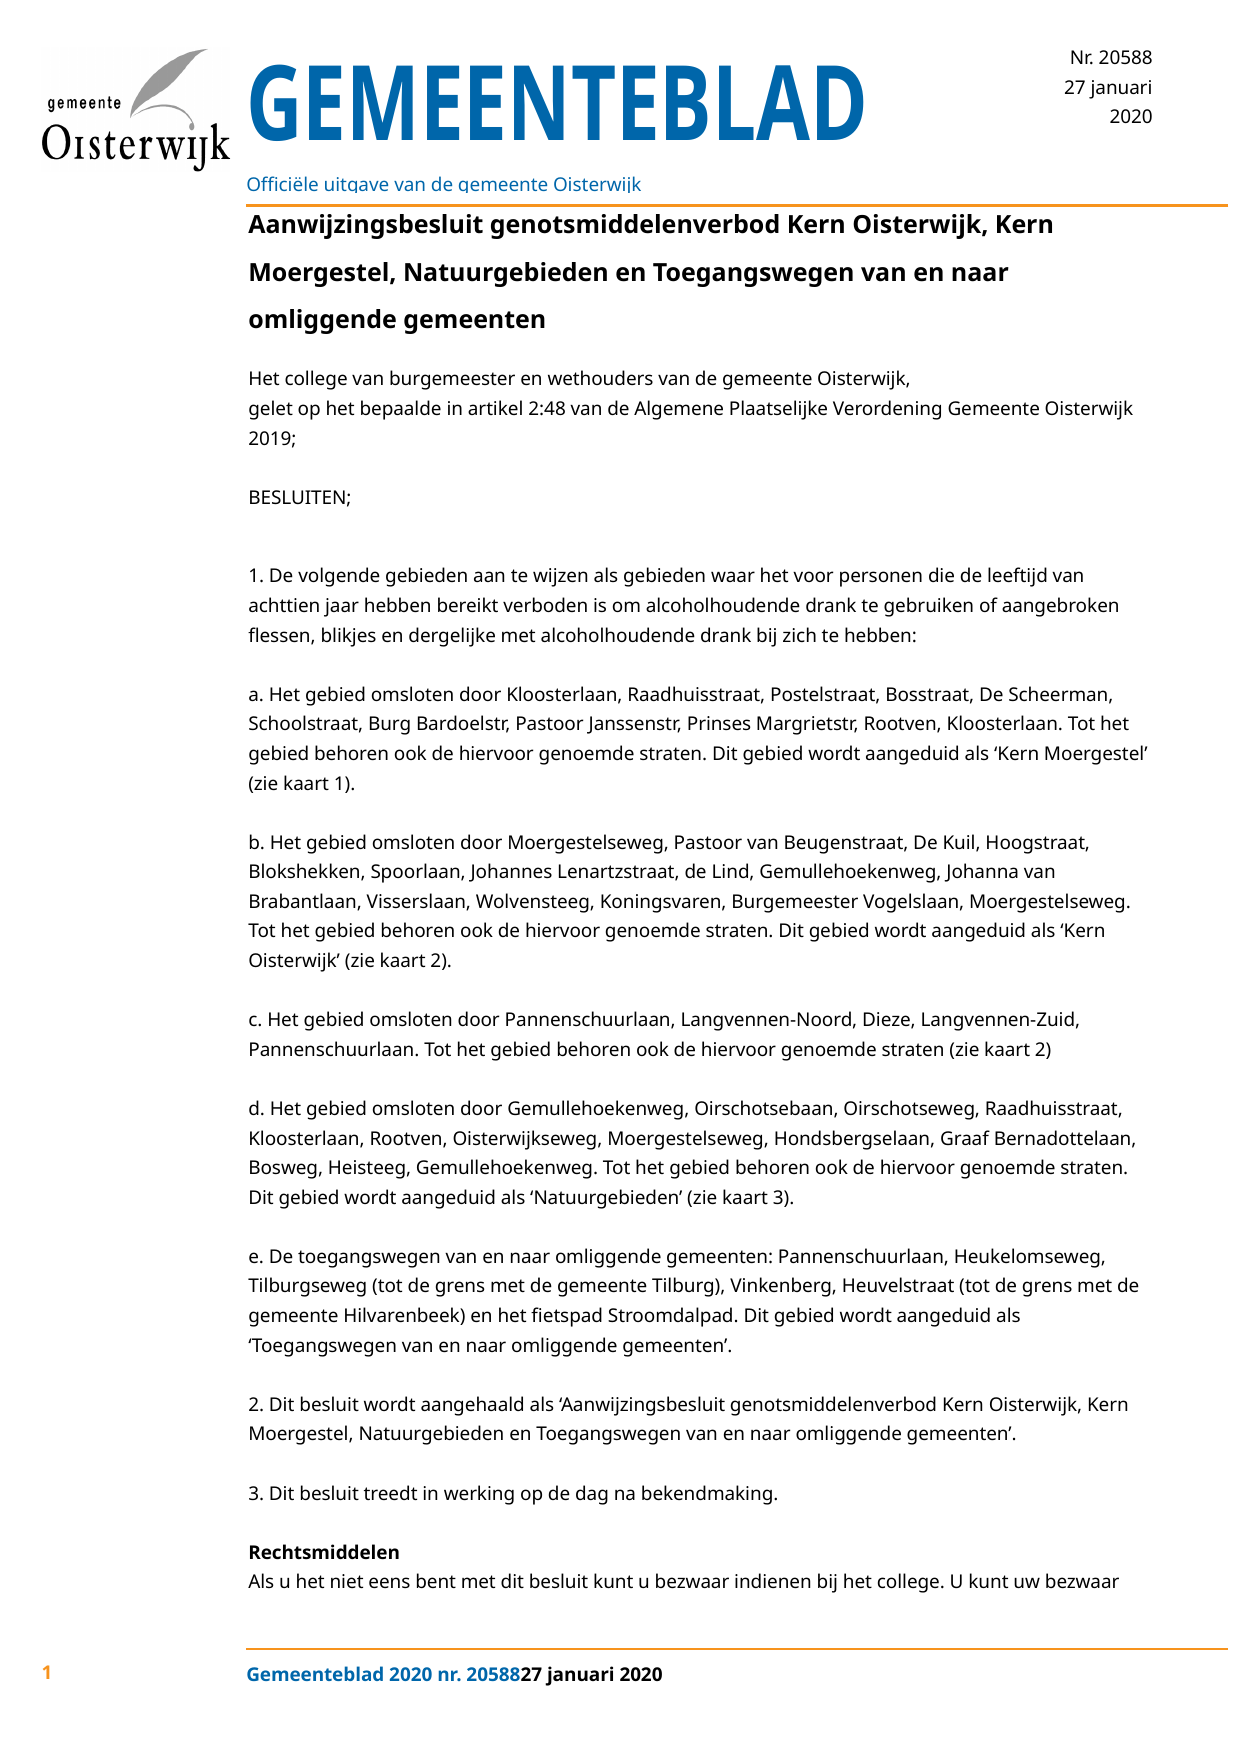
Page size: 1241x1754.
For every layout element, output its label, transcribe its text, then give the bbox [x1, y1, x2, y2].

text gelet op het bepaalde in artikel 2:48 van de Algemene Plaatselijke Verordening Gemeente Oisterwijk 2019; [248, 395, 1152, 450]
text c. Het gebied omsloten door Pannenschuurlaan, Langvennen-Noord, Dieze, Langvennen-Zuid, Pannenschuurlaan. Tot het gebied behoren ook de hiervoor genoemde straten (zie kaart 2) [248, 1006, 1152, 1062]
text Het college van burgemeester en wethouders van de gemeente Oisterwijk, [248, 366, 1152, 391]
picture [41, 47, 231, 172]
text Rechtsmiddelen [248, 1539, 1152, 1565]
text Aanwijzingsbesluit genotsmiddelenverbod Kern Oisterwijk, Kern Moergestel, Natuurgebieden en Toegangswegen van en naar omliggende gemeenten [248, 207, 1152, 336]
text 3. Dit besluit treedt in werking op de dag na bekendmaking. [248, 1480, 1152, 1506]
text 1. De volgende gebieden aan te wijzen als gebieden waar het voor personen die de leeftijd van achttien jaar hebben bereikt verboden is om alcoholhoudende drank te gebruiken of aangebroken flessen, blikjes en dergelijke met alcoholhoudende drank bij zich te hebben: [248, 563, 1152, 648]
text Als u het niet eens bent met dit besluit kunt u bezwaar indienen bij het college. U kunt uw bezwaar [248, 1568, 1152, 1594]
text e. De toegangswegen van en naar omliggende gemeenten: Pannenschuurlaan, Heukelomseweg, Tilburgseweg (tot de grens met de gemeente Tilburg), Vinkenberg, Heuvelstraat (tot de grens met de gemeente Hilvarenbeek) en het fietspad Stroomdalpad. Dit gebied wordt aangeduid als ‘Toegangswegen van en naar omliggende gemeenten’. [248, 1243, 1152, 1358]
text d. Het gebied omsloten door Gemullehoekenweg, Oirschotsebaan, Oirschotseweg, Raadhuisstraat, Kloosterlaan, Rootven, Oisterwijkseweg, Moergestelseweg, Hondsbergselaan, Graaf Bernadottelaan, Bosweg, Heisteeg, Gemullehoekenweg. Tot het gebied behoren ook de hiervoor genoemde straten. Dit gebied wordt aangeduid als ‘Natuurgebieden’ (zie kaart 3). [248, 1095, 1152, 1210]
text BESLUITEN; [248, 484, 1152, 509]
text a. Het gebied omsloten door Kloosterlaan, Raadhuisstraat, Postelstraat, Bosstraat, De Scheerman, Schoolstraat, Burg Bardoelstr, Pastoor Janssenstr, Prinses Margrietstr, Rootven, Kloosterlaan. Tot het gebied behoren ook de hiervoor genoemde straten. Dit gebied wordt aangeduid als ‘Kern Moergestel’ (zie kaart 1). [248, 681, 1152, 796]
text 2. Dit besluit wordt aangehaald als ‘Aanwijzingsbesluit genotsmiddelenverbod Kern Oisterwijk, Kern Moergestel, Natuurgebieden en Toegangswegen van en naar omliggende gemeenten’. [248, 1391, 1152, 1446]
text b. Het gebied omsloten door Moergestelseweg, Pastoor van Beugenstraat, De Kuil, Hoogstraat, Blokshekken, Spoorlaan, Johannes Lenartzstraat, de Lind, Gemullehoekenweg, Johanna van Brabantlaan, Visserslaan, Wolvensteeg, Koningsvaren, Burgemeester Vogelslaan, Moergestelseweg. Tot het gebied behoren ook de hiervoor genoemde straten. Dit gebied wordt aangeduid als ‘Kern Oisterwijk’ (zie kaart 2). [248, 829, 1152, 973]
